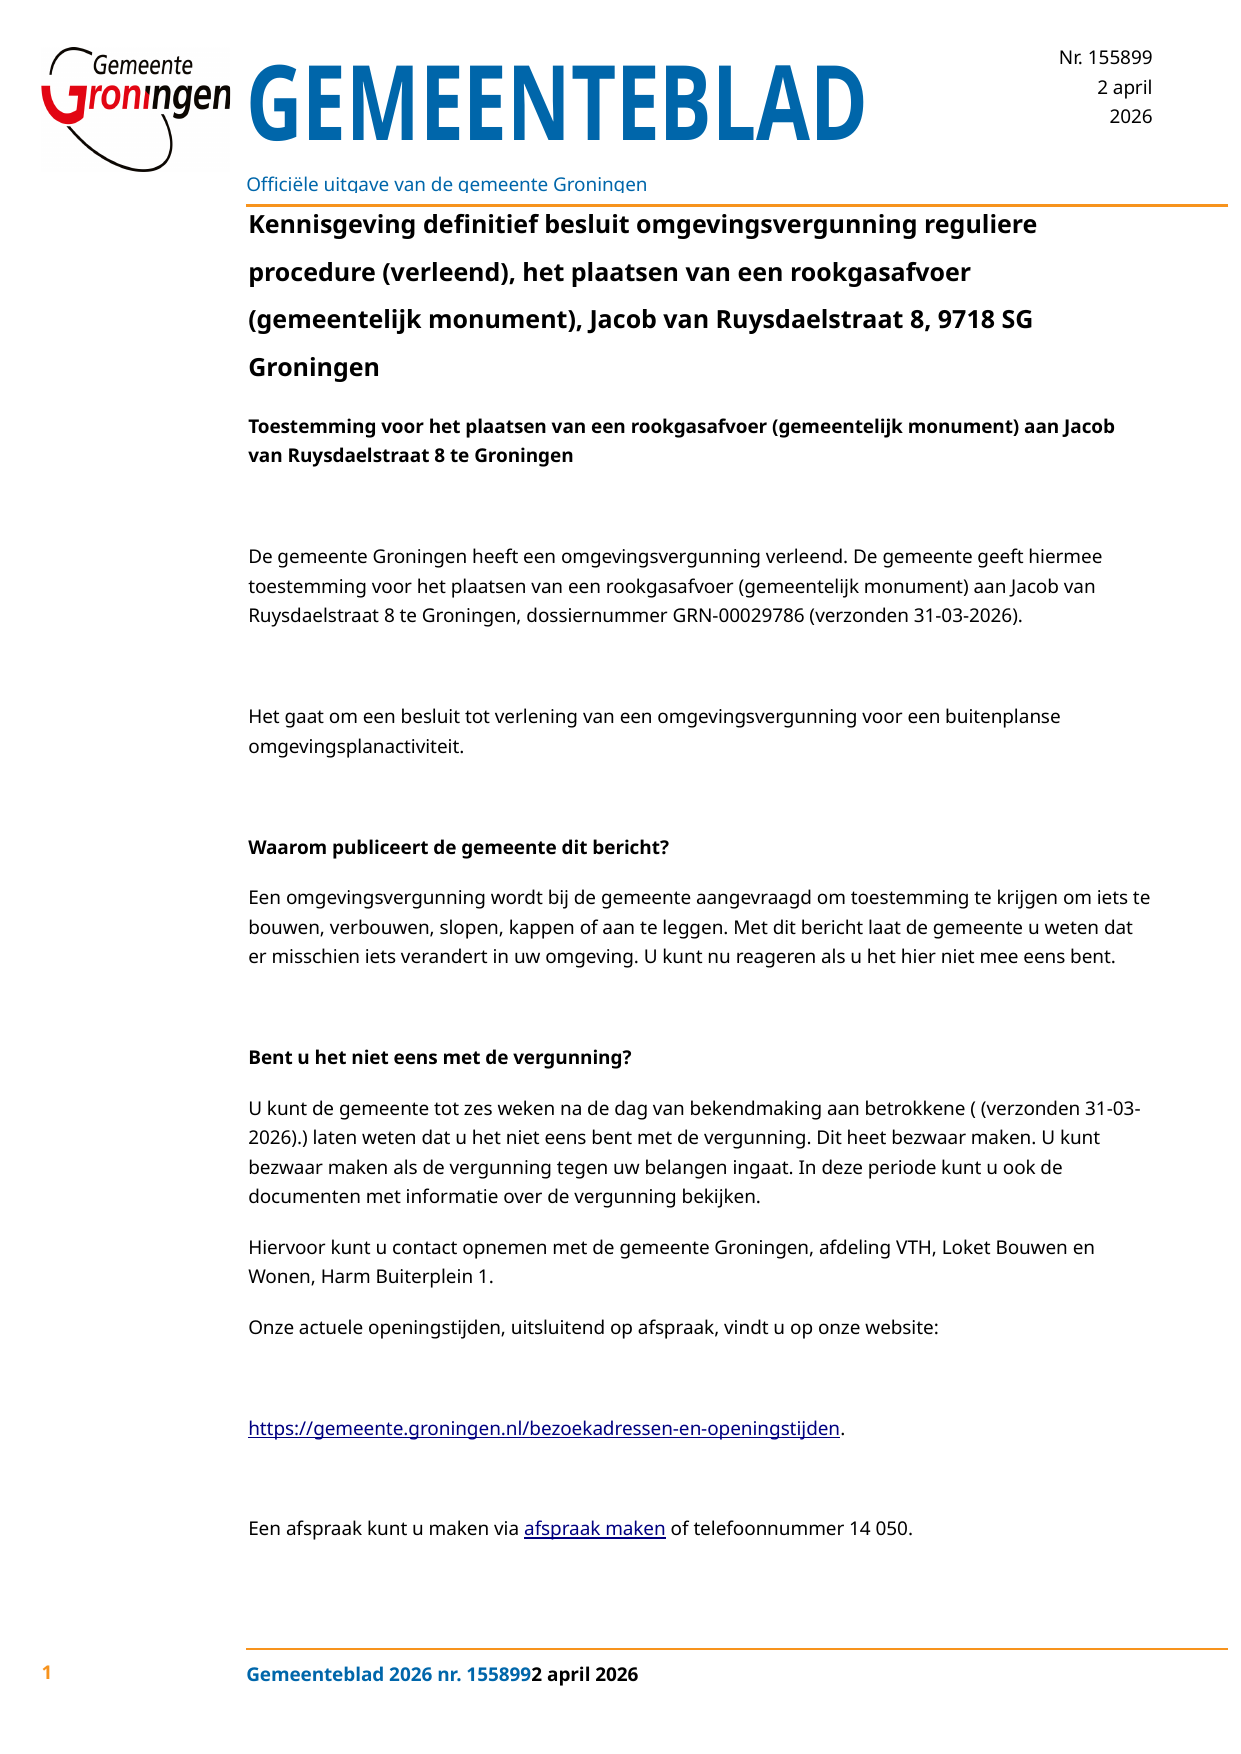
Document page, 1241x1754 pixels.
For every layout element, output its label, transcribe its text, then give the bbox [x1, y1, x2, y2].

text Het gaat om een besluit tot verlening van een omgevingsvergunning voor een buitenplanse omgevingsplanactiviteit. [248, 703, 1152, 759]
text Een omgevingsvergunning wordt bij de gemeente aangevraagd om toestemming te krijgen om iets te bouwen, verbouwen, slopen, kappen of aan te leggen. Met dit bericht laat de gemeente u weten dat er misschien iets verandert in uw omgeving. U kunt nu reageren als u het hier niet mee eens bent. [248, 884, 1152, 969]
text U kunt de gemeente tot zes weken na de dag van bekendmaking aan betrokkene ( (verzonden 31-03-2026).) laten weten dat u het niet eens bent met de vergunning. Dit heet bezwaar maken. U kunt bezwaar maken als de vergunning tegen uw belangen ingaat. In deze periode kunt u ook de documenten met informatie over de vergunning bekijken. [248, 1095, 1152, 1209]
text Onze actuele openingstijden, uitsluitend op afspraak, vindt u op onze website: [248, 1314, 1152, 1340]
text Hiervoor kunt u contact opnemen met de gemeente Groningen, afdeling VTH, Loket Bouwen en Wonen, Harm Buiterplein 1. [248, 1234, 1152, 1289]
text Bent u het niet eens met de vergunning? [248, 1044, 1152, 1070]
picture [41, 47, 231, 172]
text Kennisgeving definitief besluit omgevingsvergunning reguliere procedure (verleend), het plaatsen van een rookgasafvoer (gemeentelijk monument), Jacob van Ruysdaelstraat 8, 9718 SG Groningen [248, 207, 1152, 384]
text Waarom publiceert de gemeente dit bericht? [248, 834, 1152, 860]
text Een afspraak kunt u maken via afspraak maken of telefoonnummer 14 050. [248, 1516, 1152, 1541]
text De gemeente Groningen heeft een omgevingsvergunning verleend. De gemeente geeft hiermee toestemming voor het plaatsen van een rookgasafvoer (gemeentelijk monument) aan Jacob van Ruysdaelstraat 8 te Groningen, dossiernummer GRN-00029786 (verzonden 31-03-2026). [248, 543, 1152, 628]
text Toestemming voor het plaatsen van een rookgasafvoer (gemeentelijk monument) aan Jacob van Ruysdaelstraat 8 te Groningen [248, 413, 1152, 468]
text https://gemeente.groningen.nl/bezoekadressen-en-openingstijden. [248, 1415, 1152, 1441]
